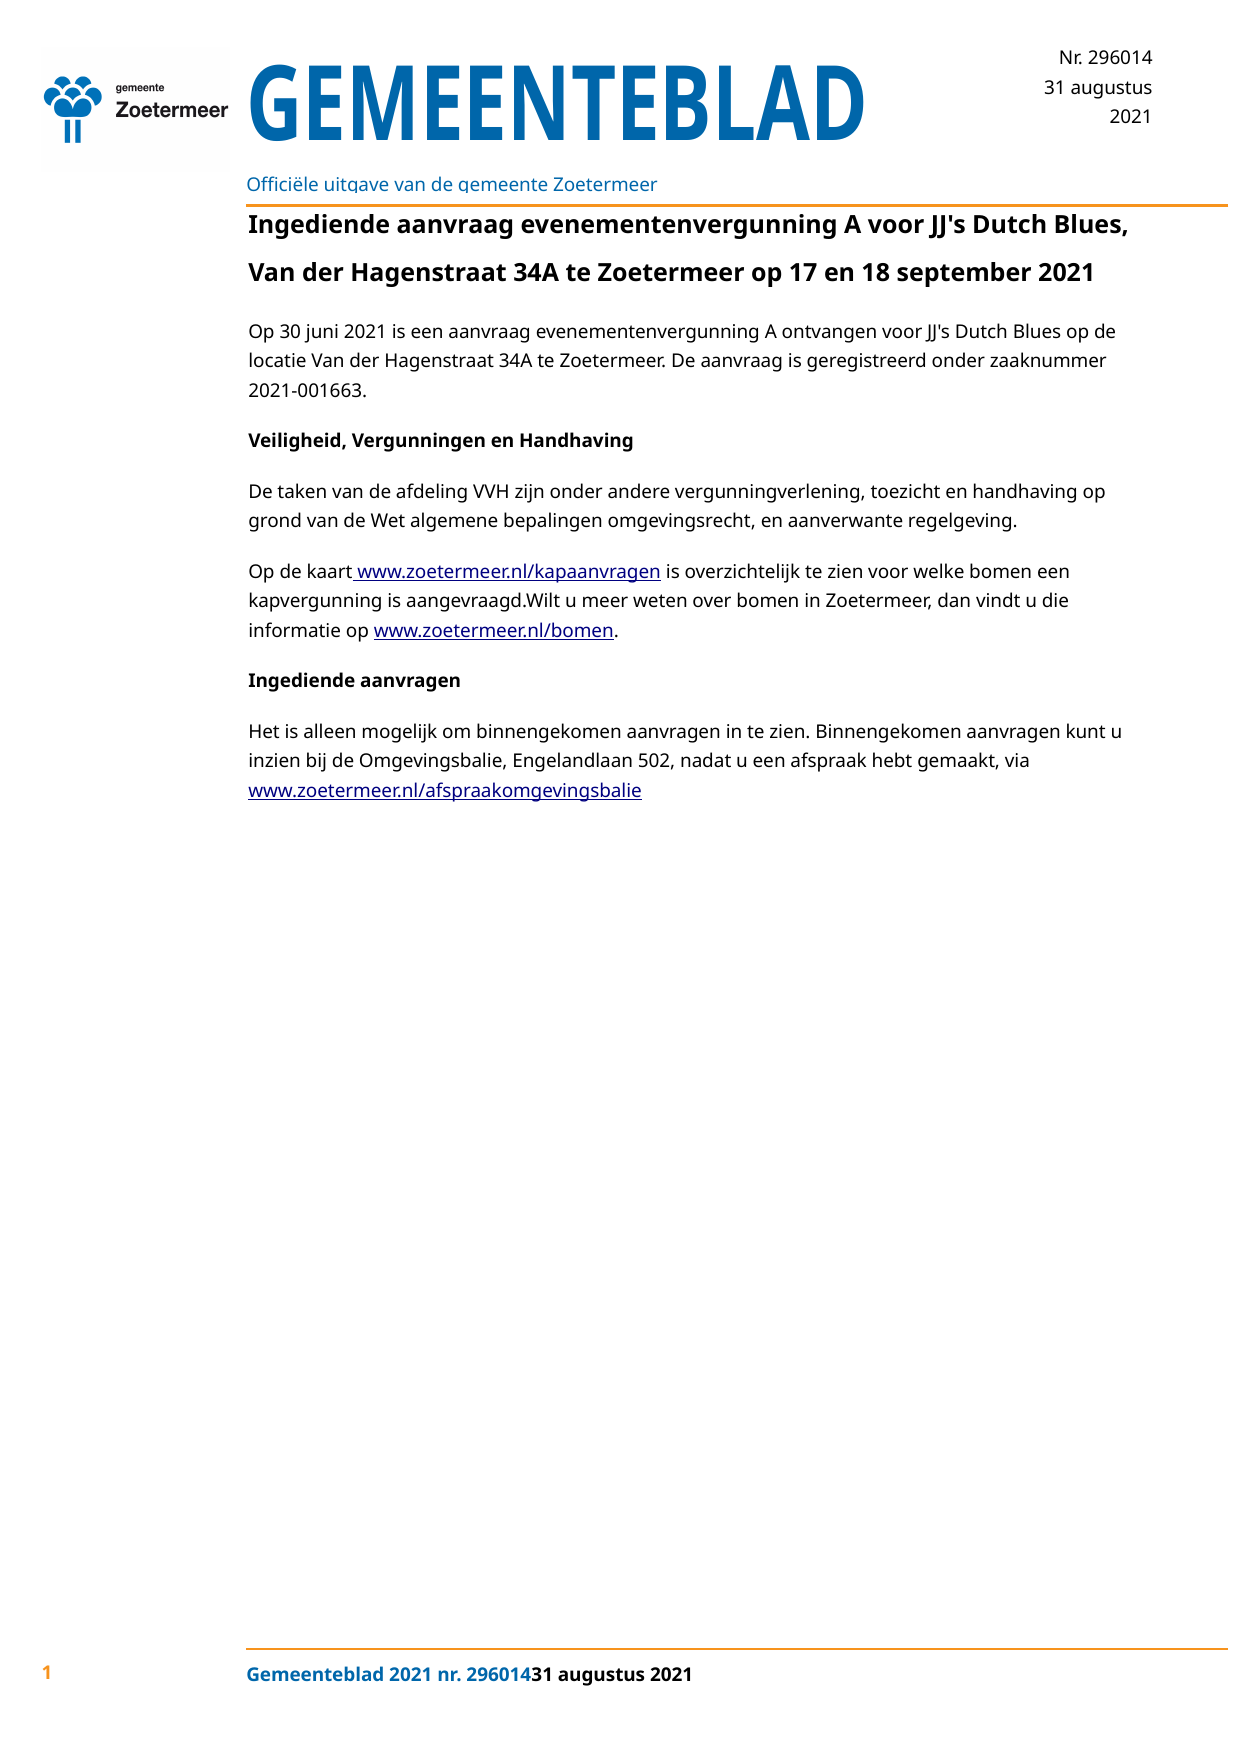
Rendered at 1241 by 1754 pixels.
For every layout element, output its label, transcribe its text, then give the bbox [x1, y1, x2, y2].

text Op de kaart www.zoetermeer.nl/kapaanvragen is overzichtelijk te zien voor welke bomen een kapvergunning is aangevraagd.Wilt u meer weten over bomen in Zoetermeer, dan vindt u die informatie op www.zoetermeer.nl/bomen. [248, 558, 1152, 643]
text Veiligheid, Vergunningen en Handhaving [248, 427, 1152, 453]
text Op 30 juni 2021 is een aanvraag evenementenvergunning A ontvangen voor JJ's Dutch Blues op de locatie Van der Hagenstraat 34A te Zoetermeer. De aanvraag is geregistreerd onder zaaknummer 2021-001663. [248, 318, 1152, 403]
text Ingediende aanvraag evenementenvergunning A voor JJ's Dutch Blues, Van der Hagenstraat 34A te Zoetermeer op 17 en 18 september 2021 [248, 207, 1152, 288]
text Het is alleen mogelijk om binnengekomen aanvragen in te zien. Binnengekomen aanvragen kunt u inzien bij de Omgevingsbalie, Engelandlaan 502, nadat u een afspraak hebt gemaakt, via www.zoetermeer.nl/afspraakomgevingsbalie [248, 718, 1152, 803]
text De taken van de afdeling VVH zijn onder andere vergunningverlening, toezicht en handhaving op grond van de Wet algemene bepalingen omgevingsrecht, en aanverwante regelgeving. [248, 478, 1152, 533]
picture [41, 47, 231, 172]
text Ingediende aanvragen [248, 667, 1152, 693]
